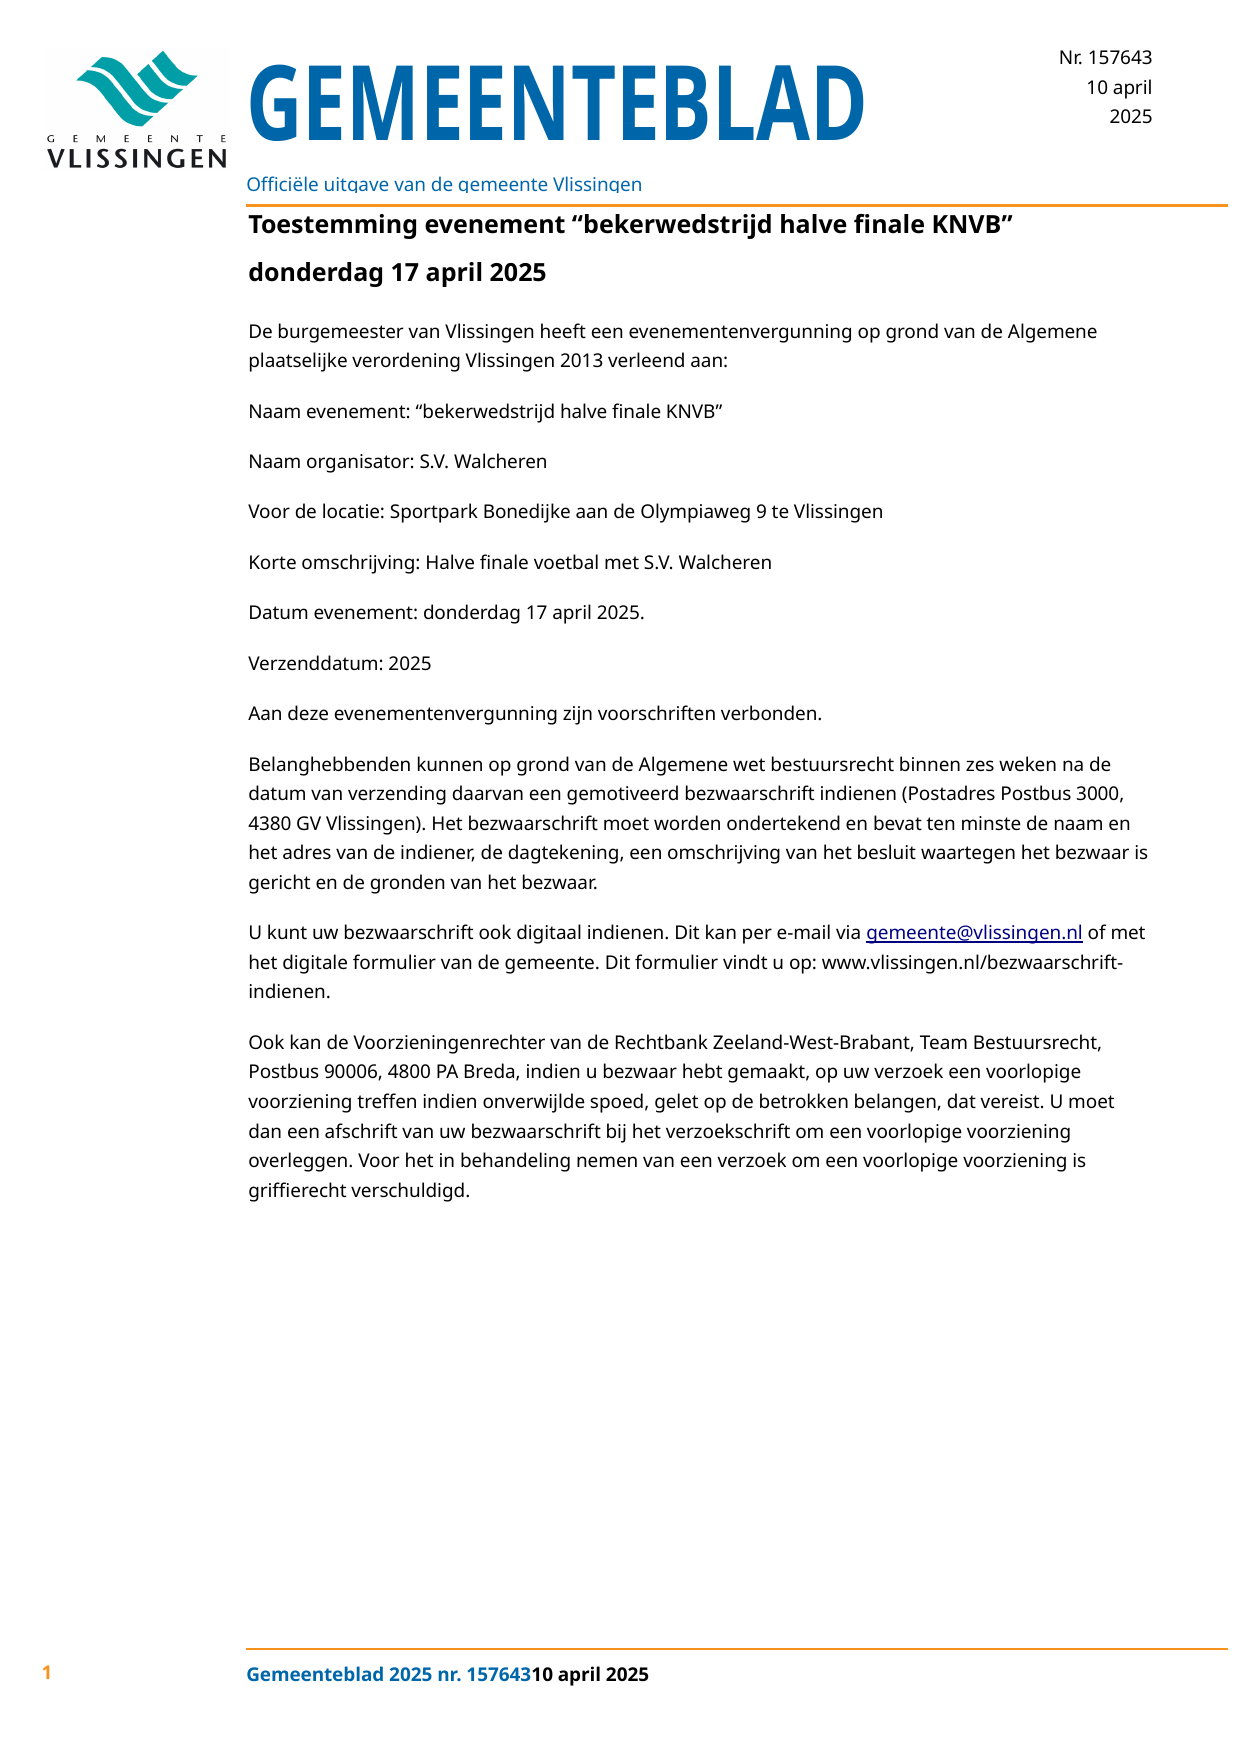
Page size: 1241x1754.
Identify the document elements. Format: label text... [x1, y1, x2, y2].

picture [41, 47, 231, 172]
text De burgemeester van Vlissingen heeft een evenementenvergunning op grond van de Algemene plaatselijke verordening Vlissingen 2013 verleend aan: [248, 318, 1152, 373]
text Voor de locatie: Sportpark Bonedijke aan de Olympiaweg 9 te Vlissingen [248, 499, 1152, 524]
text Toestemming evenement “bekerwedstrijd halve finale KNVB” donderdag 17 april 2025 [248, 207, 1152, 288]
text Naam evenement: “bekerwedstrijd halve finale KNVB” [248, 398, 1152, 424]
text Naam organisator: S.V. Walcheren [248, 448, 1152, 474]
text Aan deze evenementenvergunning zijn voorschriften verbonden. [248, 700, 1152, 726]
text Ook kan de Voorzieningenrechter van de Rechtbank Zeeland-West-Brabant, Team Bestuursrecht, Postbus 90006, 4800 PA Breda, indien u bezwaar hebt gemaakt, op uw verzoek een voorlopige voorziening treffen indien onverwijlde spoed, gelet op de betrokken belangen, dat vereist. U moet dan een afschrift van uw bezwaarschrift bij het verzoekschrift om een voorlopige voorziening overleggen. Voor het in behandeling nemen van een verzoek om een voorlopige voorziening is griffierecht verschuldigd. [248, 1029, 1152, 1203]
text Datum evenement: donderdag 17 april 2025. [248, 599, 1152, 625]
text U kunt uw bezwaarschrift ook digitaal indienen. Dit kan per e-mail via gemeente@vlissingen.nl of met het digitale formulier van de gemeente. Dit formulier vindt u op: www.vlissingen.nl/bezwaarschrift-indienen. [248, 919, 1152, 1004]
text Belanghebbenden kunnen op grond van de Algemene wet bestuursrecht binnen zes weken na de datum van verzending daarvan een gemotiveerd bezwaarschrift indienen (Postadres Postbus 3000, 4380 GV Vlissingen). Het bezwaarschrift moet worden ondertekend en bevat ten minste de naam en het adres van de indiener, de dagtekening, een omschrijving van het besluit waartegen het bezwaar is gericht en de gronden van het bezwaar. [248, 751, 1152, 895]
text Korte omschrijving: Halve finale voetbal met S.V. Walcheren [248, 549, 1152, 575]
text Verzenddatum: 2025 [248, 650, 1152, 676]
